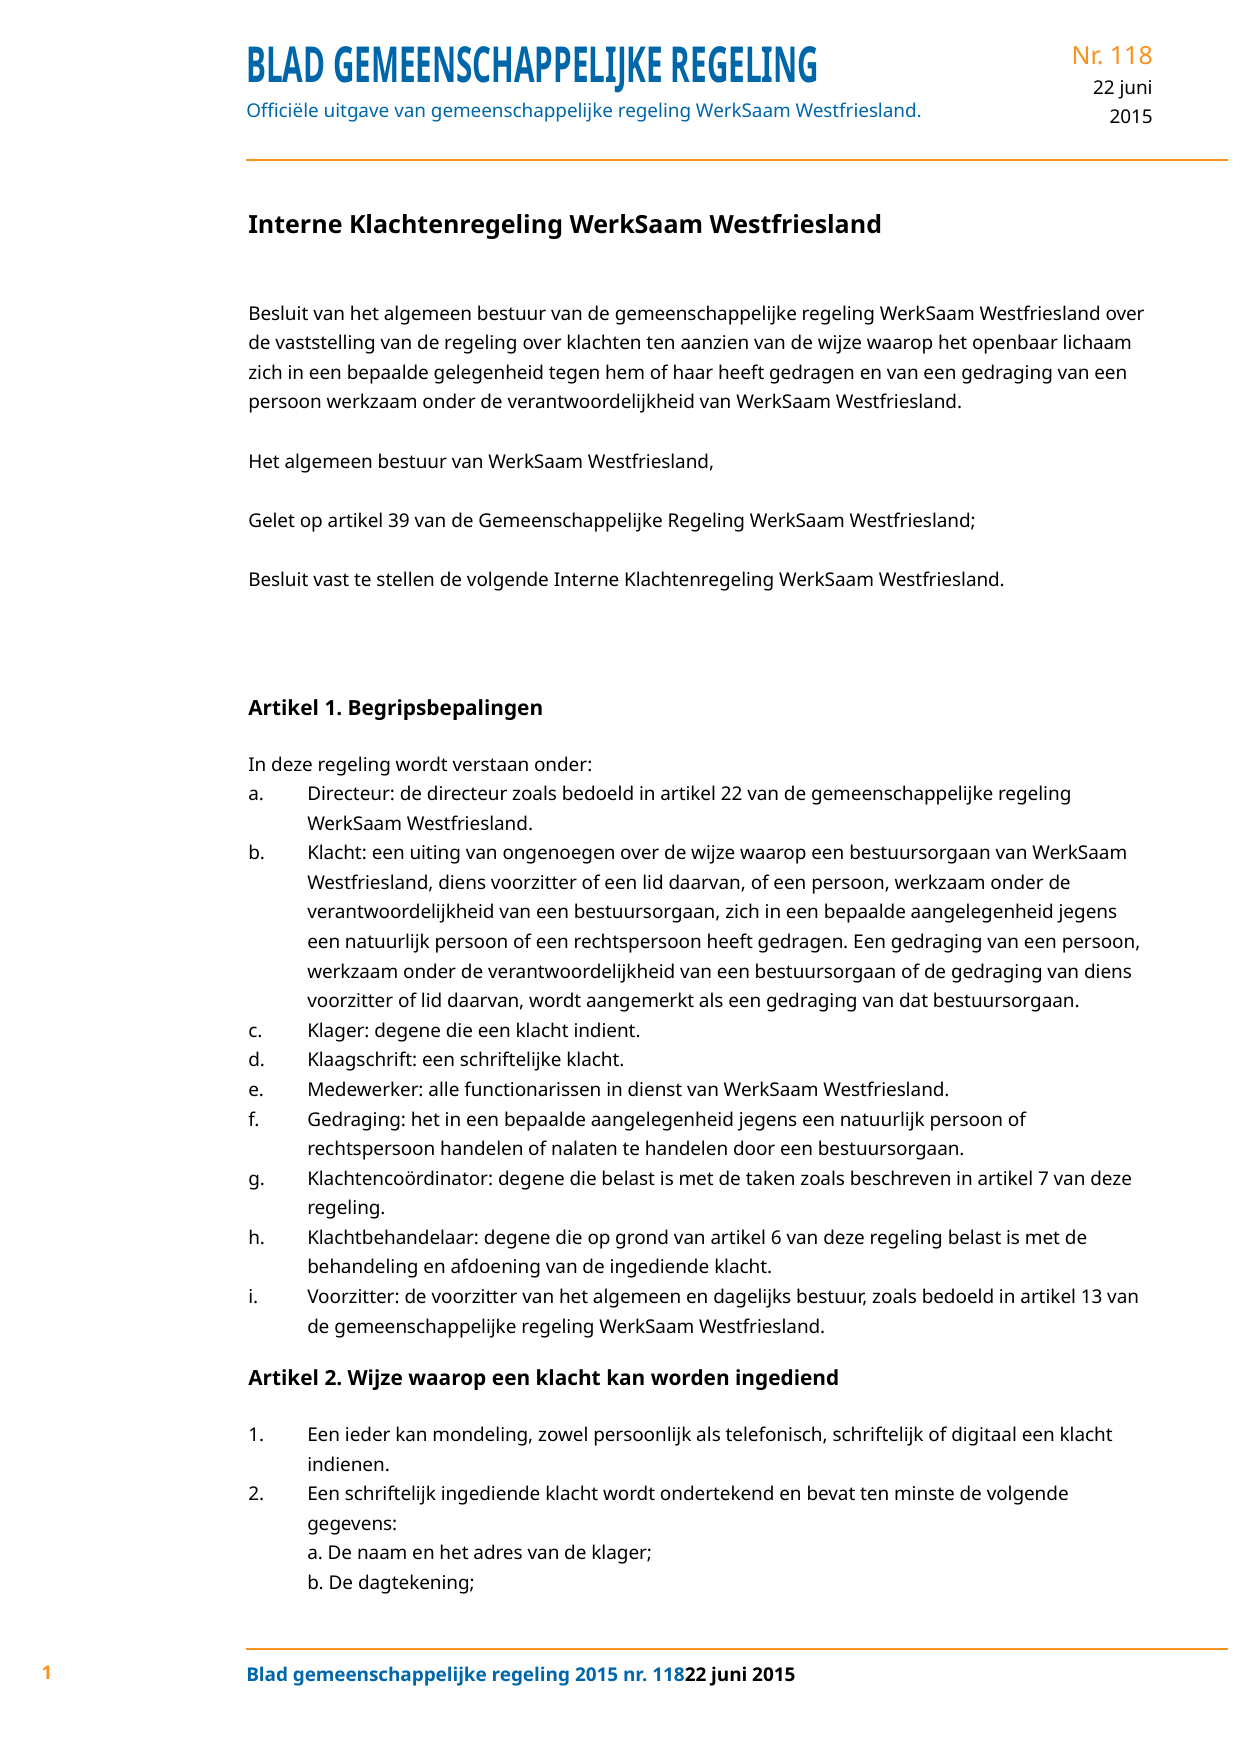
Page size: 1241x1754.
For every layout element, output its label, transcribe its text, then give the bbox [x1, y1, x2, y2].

list Klachtbehandelaar: degene die op grond van artikel 6 van deze regeling belast is met de behandeling en afdoening van de ingediende klacht. [248, 1224, 1152, 1279]
list a. De naam en het adres van de klager; [248, 1539, 1152, 1565]
list Klager: degene die een klacht indient. [248, 1017, 1152, 1043]
list Klaagschrift: een schriftelijke klacht. [248, 1047, 1152, 1072]
picture [41, 47, 231, 172]
text Interne Klachtenregeling WerkSaam Westfriesland [248, 207, 1152, 241]
list Medewerker: alle functionarissen in dienst van WerkSaam Westfriesland. [248, 1076, 1152, 1102]
list b. De dagtekening; [248, 1569, 1152, 1595]
text Gelet op artikel 39 van de Gemeenschappelijke Regeling WerkSaam Westfriesland; [248, 507, 1152, 533]
list Directeur: de directeur zoals bedoeld in artikel 22 van de gemeenschappelijke regeling WerkSaam Westfriesland. [248, 780, 1152, 836]
list Gedraging: het in een bepaalde aangelegenheid jegens een natuurlijk persoon of rechtspersoon handelen of nalaten te handelen door een bestuursorgaan. [248, 1106, 1152, 1161]
text Besluit van het algemeen bestuur van de gemeenschappelijke regeling WerkSaam Westfriesland over de vaststelling van de regeling over klachten ten aanzien van de wijze waarop het openbaar lichaam zich in een bepaalde gelegenheid tegen hem of haar heeft gedragen en van een gedraging van een persoon werkzaam onder de verantwoordelijkheid van WerkSaam Westfriesland. [248, 300, 1152, 414]
text Het algemeen bestuur van WerkSaam Westfriesland, [248, 448, 1152, 473]
list Een schriftelijk ingediende klacht wordt ondertekend en bevat ten minste de volgende gegevens: [248, 1480, 1152, 1536]
list Klacht: een uiting van ongenoegen over de wijze waarop een bestuursorgaan van WerkSaam Westfriesland, diens voorzitter of een lid daarvan, of een persoon, werkzaam onder de verantwoordelijkheid van een bestuursorgaan, zich in een bepaalde aangelegenheid jegens een natuurlijk persoon of een rechtspersoon heeft gedragen. Een gedraging van een persoon, werkzaam onder de verantwoordelijkheid van een bestuursorgaan of de gedraging van diens voorzitter of lid daarvan, wordt aangemerkt als een gedraging van dat bestuursorgaan. [248, 839, 1152, 1013]
text Besluit vast te stellen de volgende Interne Klachtenregeling WerkSaam Westfriesland. [248, 566, 1152, 592]
text Artikel 1. Begripsbepalingen [248, 693, 1152, 721]
text Artikel 2. Wijze waarop een klacht kan worden ingediend [248, 1363, 1152, 1392]
list Voorzitter: de voorzitter van het algemeen en dagelijks bestuur, zoals bedoeld in artikel 13 van de gemeenschappelijke regeling WerkSaam Westfriesland. [248, 1283, 1152, 1338]
list Klachtencoördinator: degene die belast is met de taken zoals beschreven in artikel 7 van deze regeling. [248, 1165, 1152, 1220]
list Een ieder kan mondeling, zowel persoonlijk als telefonisch, schriftelijk of digitaal een klacht indienen. [248, 1421, 1152, 1477]
text In deze regeling wordt verstaan onder: [248, 751, 1152, 776]
